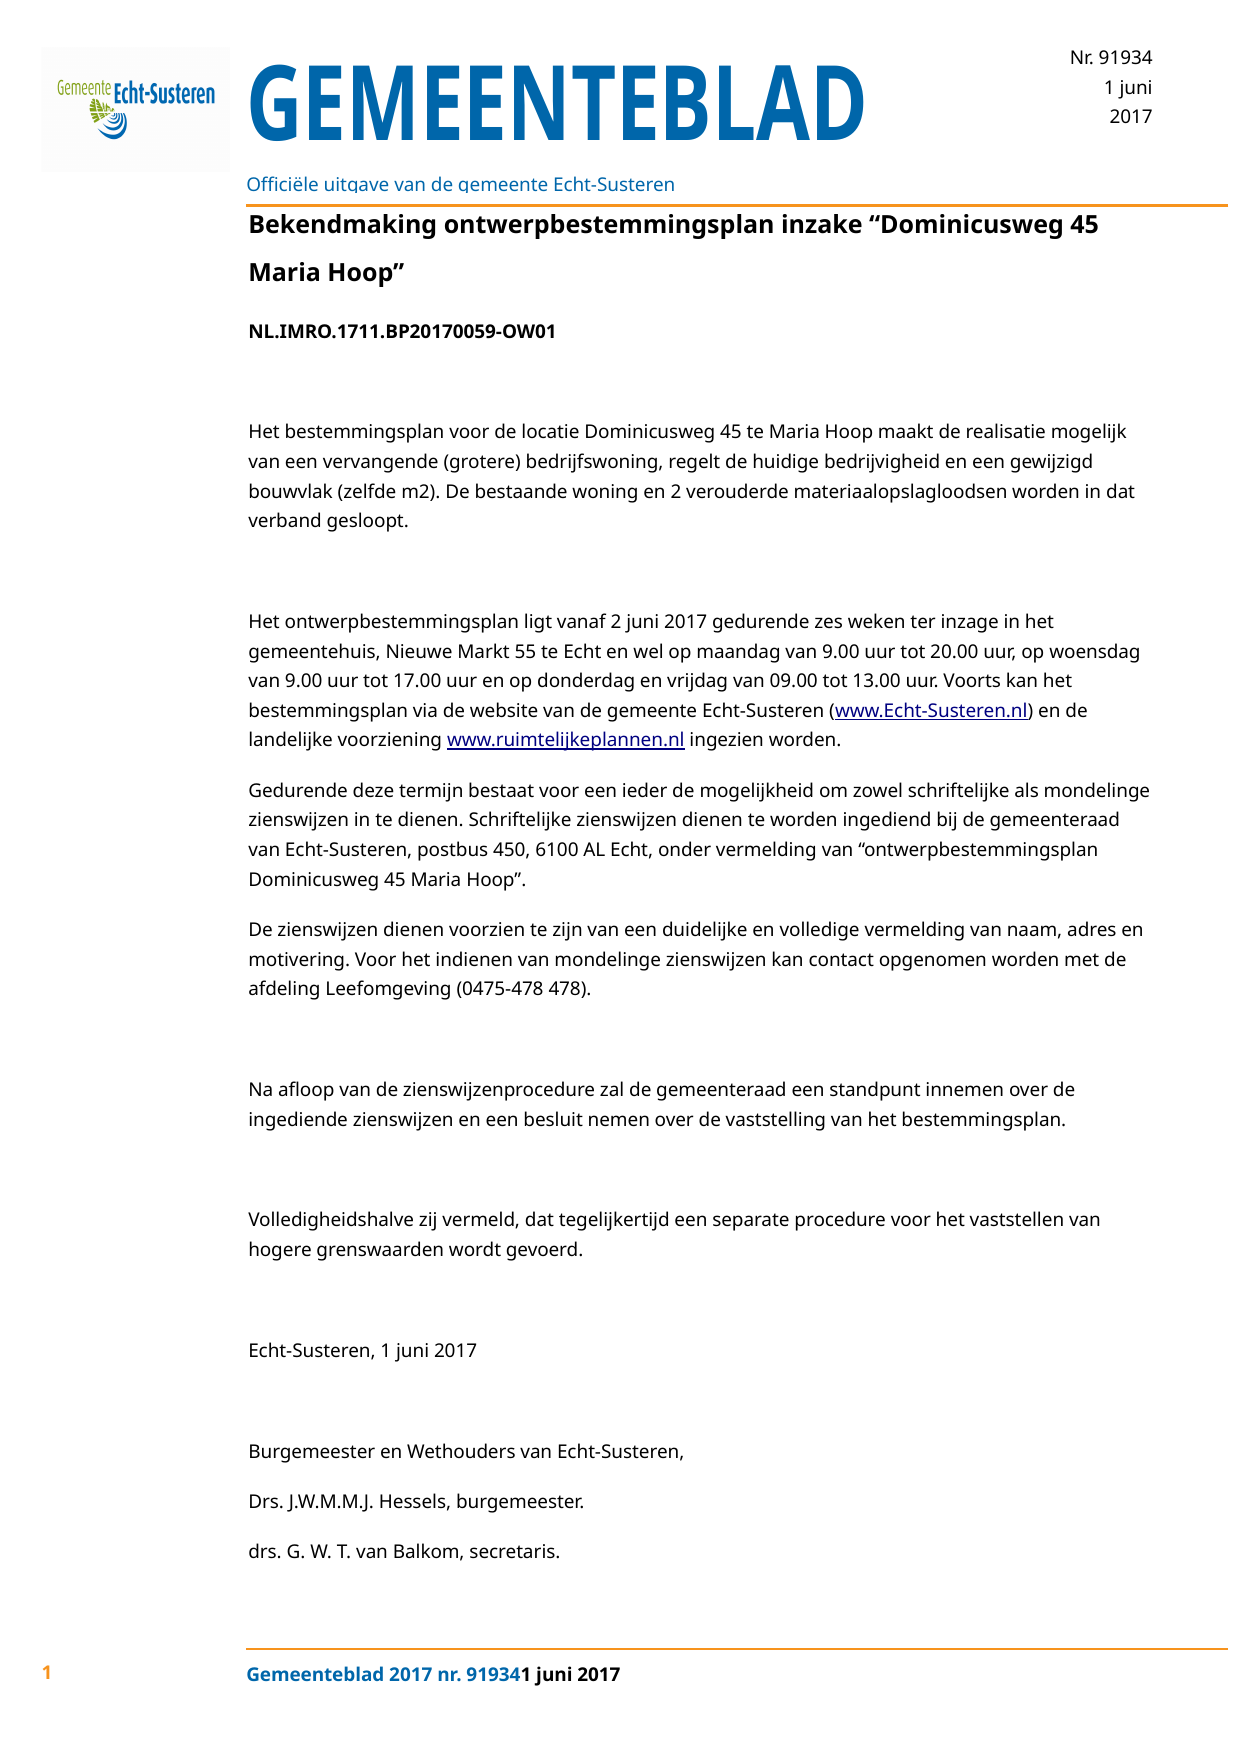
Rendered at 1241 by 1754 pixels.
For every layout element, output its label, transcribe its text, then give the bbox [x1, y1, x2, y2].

text Bekendmaking ontwerpbestemmingsplan inzake “Dominicusweg 45 Maria Hoop” [248, 207, 1152, 288]
text Het bestemmingsplan voor de locatie Dominicusweg 45 te Maria Hoop maakt de realisatie mogelijk van een vervangende (grotere) bedrijfswoning, regelt de huidige bedrijvigheid en een gewijzigd bouwvlak (zelfde m2). De bestaande woning en 2 verouderde materiaalopslagloodsen worden in dat verband gesloopt. [248, 419, 1152, 533]
text Echt-Susteren, 1 juni 2017 [248, 1337, 1152, 1363]
text NL.IMRO.1711.BP20170059-OW01 [248, 318, 1152, 344]
picture [41, 47, 231, 172]
text Gedurende deze termijn bestaat voor een ieder de mogelijkheid om zowel schriftelijke als mondelinge zienswijzen in te dienen. Schriftelijke zienswijzen dienen te worden ingediend bij de gemeenteraad van Echt-Susteren, postbus 450, 6100 AL Echt, onder vermelding van “ontwerpbestemmingsplan Dominicusweg 45 Maria Hoop”. [248, 777, 1152, 892]
text Het ontwerpbestemmingsplan ligt vanaf 2 juni 2017 gedurende zes weken ter inzage in het gemeentehuis, Nieuwe Markt 55 te Echt en wel op maandag van 9.00 uur tot 20.00 uur, op woensdag van 9.00 uur tot 17.00 uur en op donderdag en vrijdag van 09.00 tot 13.00 uur. Voorts kan het bestemmingsplan via de website van de gemeente Echt-Susteren (www.Echt-Susteren.nl) en de landelijke voorziening www.ruimtelijkeplannen.nl ingezien worden. [248, 608, 1152, 752]
text Burgemeester en Wethouders van Echt-Susteren, [248, 1438, 1152, 1464]
text Drs. J.W.M.M.J. Hessels, burgemeester. [248, 1488, 1152, 1514]
text Volledigheidshalve zij vermeld, dat tegelijkertijd een separate procedure voor het vaststellen van hogere grenswaarden wordt gevoerd. [248, 1207, 1152, 1262]
text drs. G. W. T. van Balkom, secretaris. [248, 1539, 1152, 1564]
text De zienswijzen dienen voorzien te zijn van een duidelijke en volledige vermelding van naam, adres en motivering. Voor het indienen van mondelinge zienswijzen kan contact opgenomen worden met de afdeling Leefomgeving (0475-478 478). [248, 916, 1152, 1001]
text Na afloop van de zienswijzenprocedure zal de gemeenteraad een standpunt innemen over de ingediende zienswijzen en een besluit nemen over de vaststelling van het bestemmingsplan. [248, 1076, 1152, 1132]
